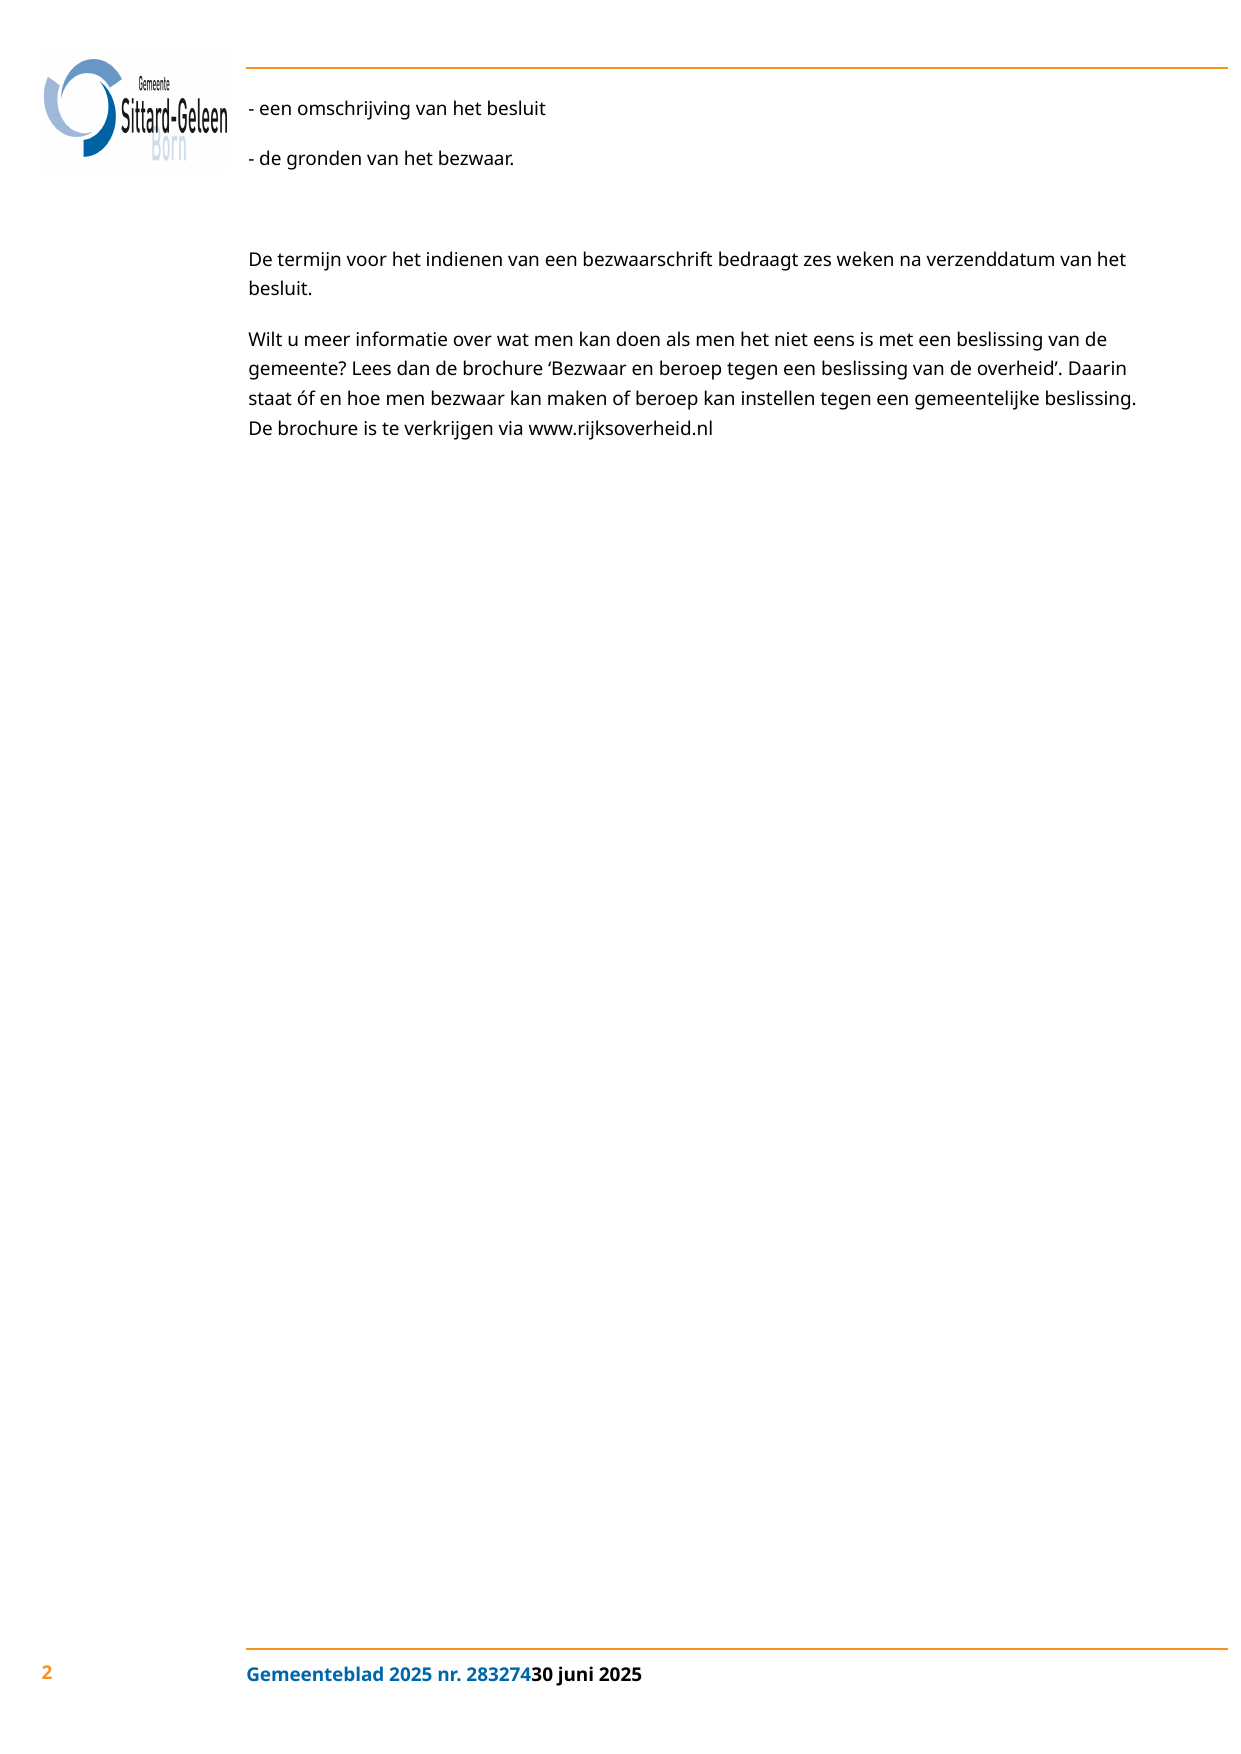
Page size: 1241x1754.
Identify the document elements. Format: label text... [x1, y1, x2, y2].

text - een omschrijving van het besluit [248, 95, 1152, 121]
picture [41, 47, 231, 172]
text - de gronden van het bezwaar. [248, 145, 1152, 171]
text De termijn voor het indienen van een bezwaarschrift bedraagt zes weken na verzenddatum van het besluit. [248, 246, 1152, 301]
text Wilt u meer informatie over wat men kan doen als men het niet eens is met een beslissing van de gemeente? Lees dan de brochure ‘Bezwaar en beroep tegen een beslissing van de overheid’. Daarin staat óf en hoe men bezwaar kan maken of beroep kan instellen tegen een gemeentelijke beslissing. De brochure is te verkrijgen via www.rijksoverheid.nl [248, 326, 1152, 441]
